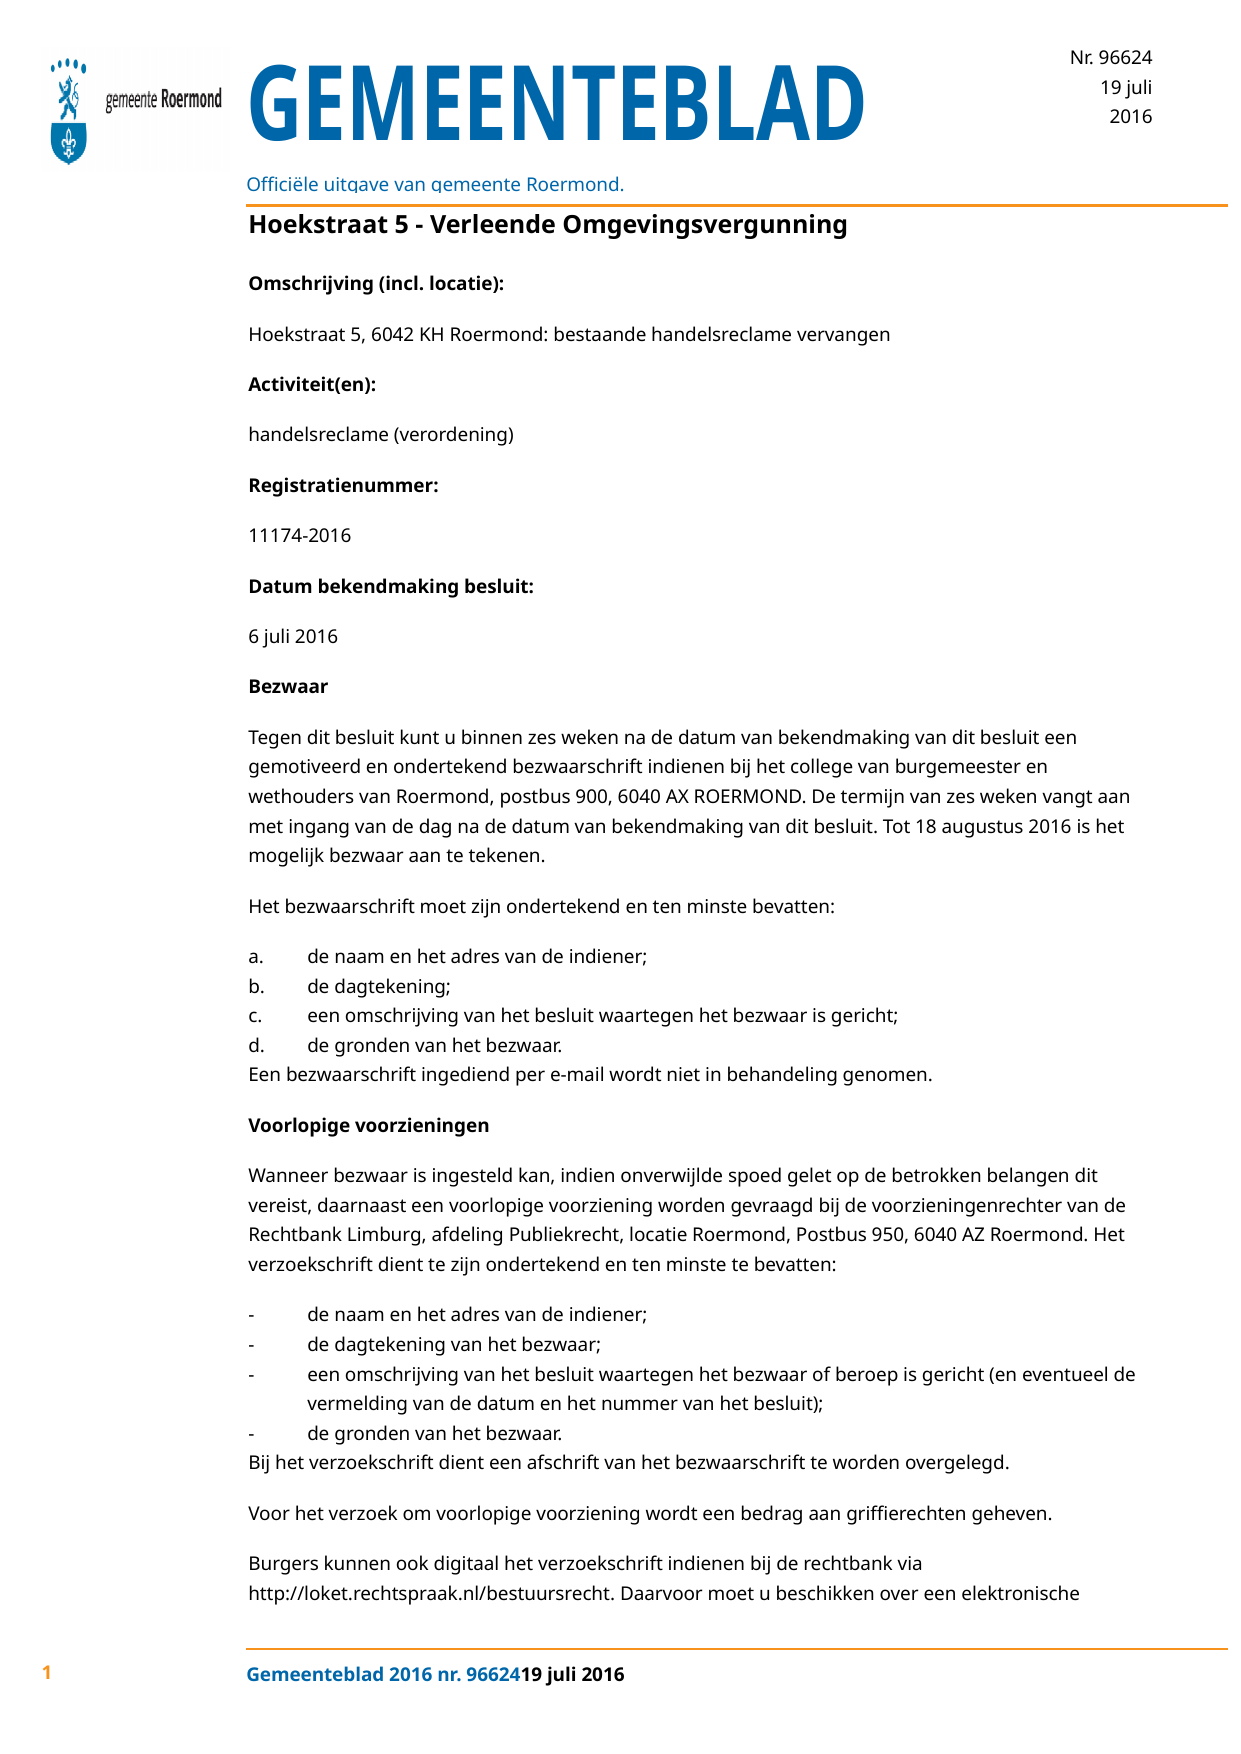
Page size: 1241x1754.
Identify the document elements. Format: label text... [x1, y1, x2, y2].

list de naam en het adres van de indiener; [248, 1302, 1152, 1327]
text Hoekstraat 5, 6042 KH Roermond: bestaande handelsreclame vervangen [248, 321, 1152, 346]
list de dagtekening; [248, 973, 1152, 998]
text Datum bekendmaking besluit: [248, 573, 1152, 598]
list de gronden van het bezwaar. [248, 1420, 1152, 1446]
text handelsreclame (verordening) [248, 422, 1152, 447]
text Activiteit(en): [248, 371, 1152, 397]
text Tegen dit besluit kunt u binnen zes weken na de datum van bekendmaking van dit besluit een gemotiveerd en ondertekend bezwaarschrift indienen bij het college van burgemeester en wethouders van Roermond, postbus 900, 6040 AX ROERMOND. De termijn van zes weken vangt aan met ingang van de dag na de datum van bekendmaking van dit besluit. Tot 18 augustus 2016 is het mogelijk bezwaar aan te tekenen. [248, 724, 1152, 868]
list de gronden van het bezwaar. [248, 1032, 1152, 1058]
text Bezwaar [248, 674, 1152, 699]
list de naam en het adres van de indiener; [248, 943, 1152, 969]
text 11174-2016 [248, 522, 1152, 548]
text Een bezwaarschrift ingediend per e-mail wordt niet in behandeling genomen. [248, 1062, 1152, 1087]
list een omschrijving van het besluit waartegen het bezwaar is gericht; [248, 1002, 1152, 1028]
text Registratienummer: [248, 472, 1152, 498]
text Voorlopige voorzieningen [248, 1112, 1152, 1138]
text 6 juli 2016 [248, 623, 1152, 649]
list een omschrijving van het besluit waartegen het bezwaar of beroep is gericht (en eventueel de vermelding van de datum en het nummer van het besluit); [248, 1361, 1152, 1416]
text Voor het verzoek om voorlopige voorziening wordt een bedrag aan griffierechten geheven. [248, 1500, 1152, 1526]
picture [41, 47, 231, 172]
text Het bezwaarschrift moet zijn ondertekend en ten minste bevatten: [248, 893, 1152, 918]
text Wanneer bezwaar is ingesteld kan, indien onverwijlde spoed gelet op de betrokken belangen dit vereist, daarnaast een voorlopige voorziening worden gevraagd bij de voorzieningenrechter van de Rechtbank Limburg, afdeling Publiekrecht, locatie Roermond, Postbus 950, 6040 AZ Roermond. Het verzoekschrift dient te zijn ondertekend en ten minste te bevatten: [248, 1162, 1152, 1277]
list de dagtekening van het bezwaar; [248, 1331, 1152, 1357]
text Bij het verzoekschrift dient een afschrift van het bezwaarschrift te worden overgelegd. [248, 1449, 1152, 1475]
text Omschrijving (incl. locatie): [248, 270, 1152, 296]
text Burgers kunnen ook digitaal het verzoekschrift indienen bij de rechtbank via http://loket.rechtspraak.nl/bestuursrecht. Daarvoor moet u beschikken over een elektronische [248, 1550, 1152, 1606]
text Hoekstraat 5 - Verleende Omgevingsvergunning [248, 207, 1152, 241]
